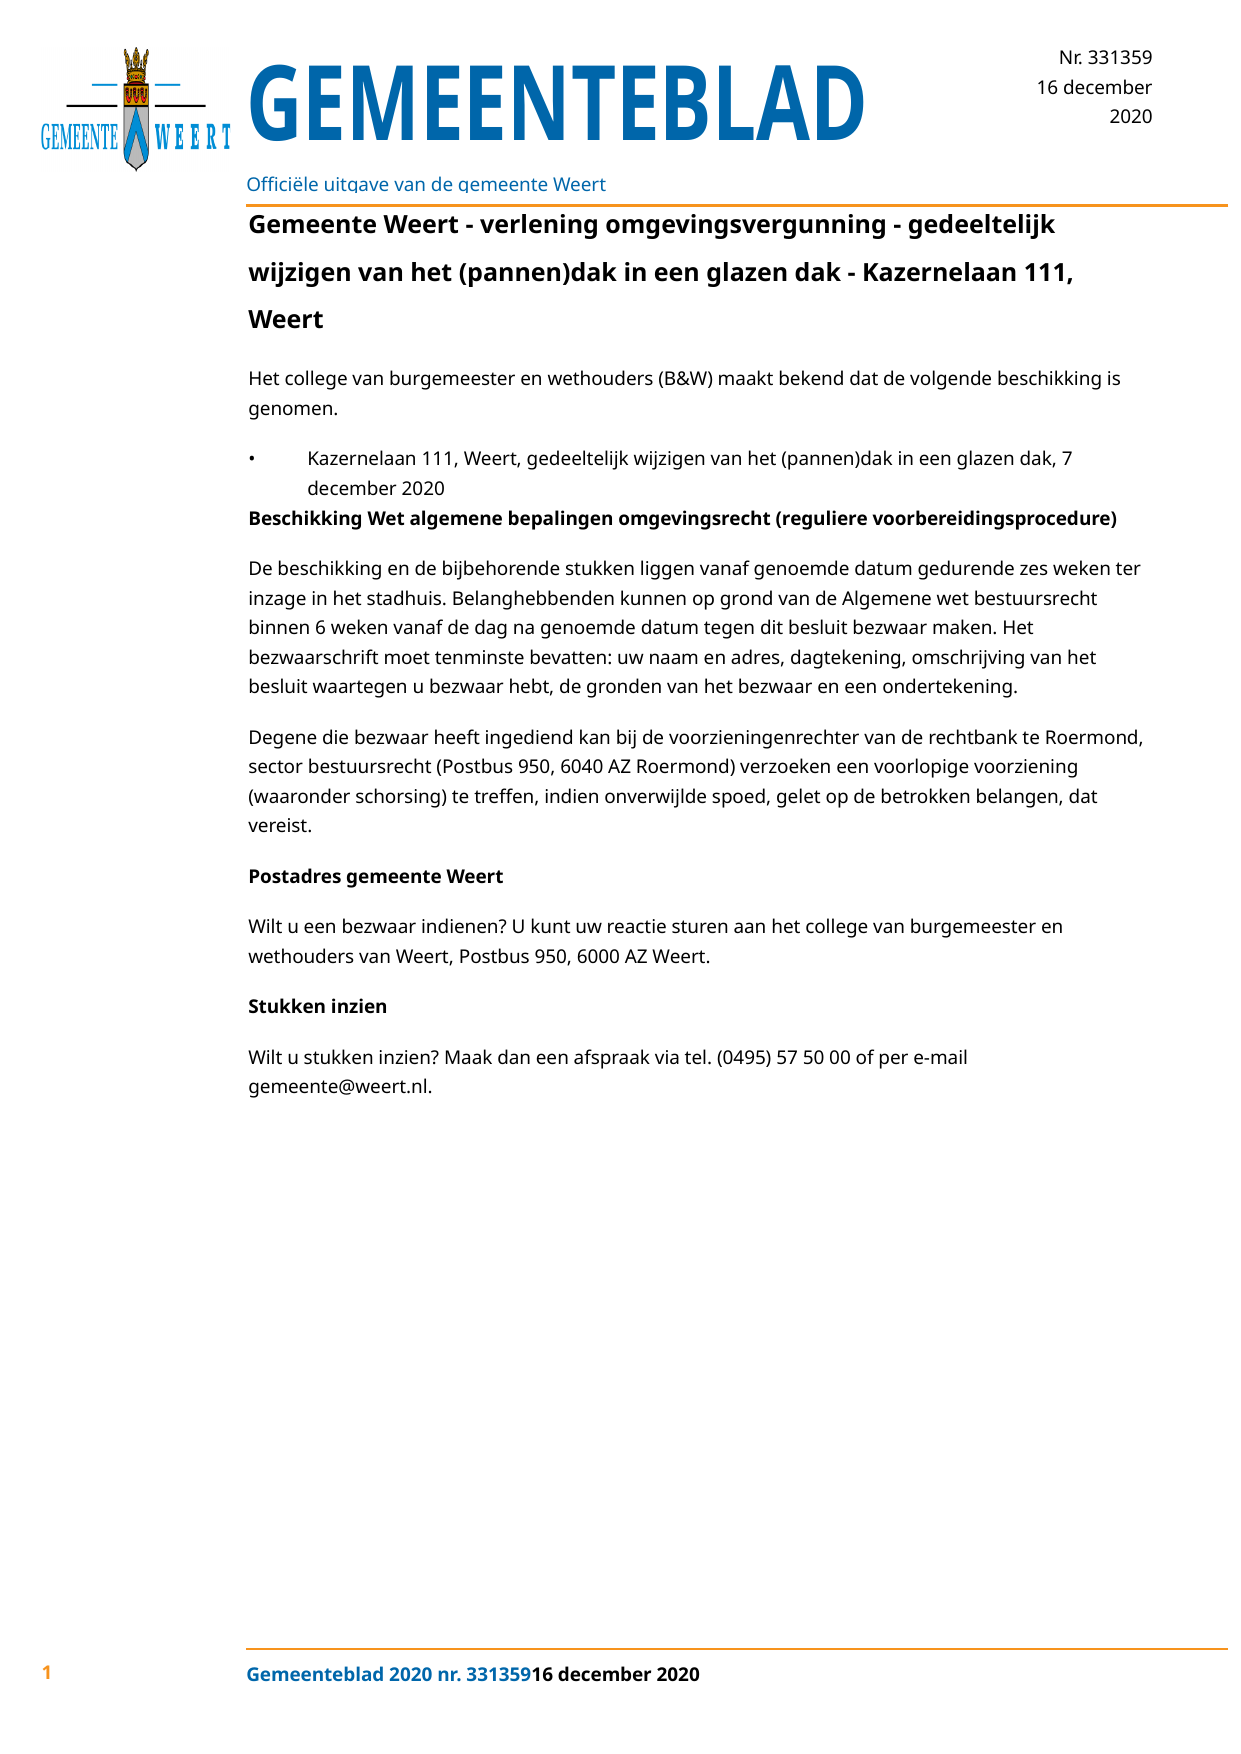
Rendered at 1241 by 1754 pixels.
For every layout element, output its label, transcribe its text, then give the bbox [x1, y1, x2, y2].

text Wilt u stukken inzien? Maak dan een afspraak via tel. (0495) 57 50 00 of per e-mail gemeente@weert.nl. [248, 1044, 1152, 1099]
text Stukken inzien [248, 993, 1152, 1019]
text Postadres gemeente Weert [248, 863, 1152, 889]
text Beschikking Wet algemene bepalingen omgevingsrecht (reguliere voorbereidingsprocedure) [248, 505, 1152, 530]
text Het college van burgemeester en wethouders (B&W) maakt bekend dat de volgende beschikking is genomen. [248, 366, 1152, 421]
list Kazernelaan 111, Weert, gedeeltelijk wijzigen van het (pannen)dak in een glazen dak, 7 december 2020 [248, 446, 1152, 501]
text De beschikking en de bijbehorende stukken liggen vanaf genoemde datum gedurende zes weken ter inzage in het stadhuis. Belanghebbenden kunnen op grond van de Algemene wet bestuursrecht binnen 6 weken vanaf de dag na genoemde datum tegen dit besluit bezwaar maken. Het bezwaarschrift moet tenminste bevatten: uw naam en adres, dagtekening, omschrijving van het besluit waartegen u bezwaar hebt, de gronden van het bezwaar en een ondertekening. [248, 555, 1152, 699]
picture [41, 47, 231, 172]
text Degene die bezwaar heeft ingediend kan bij de voorzieningenrechter van de rechtbank te Roermond, sector bestuursrecht (Postbus 950, 6040 AZ Roermond) verzoeken een voorlopige voorziening (waaronder schorsing) te treffen, indien onverwijlde spoed, gelet op de betrokken belangen, dat vereist. [248, 724, 1152, 838]
text Gemeente Weert - verlening omgevingsvergunning - gedeeltelijk wijzigen van het (pannen)dak in een glazen dak - Kazernelaan 111, Weert [248, 207, 1152, 336]
text Wilt u een bezwaar indienen? U kunt uw reactie sturen aan het college van burgemeester en wethouders van Weert, Postbus 950, 6000 AZ Weert. [248, 913, 1152, 969]
